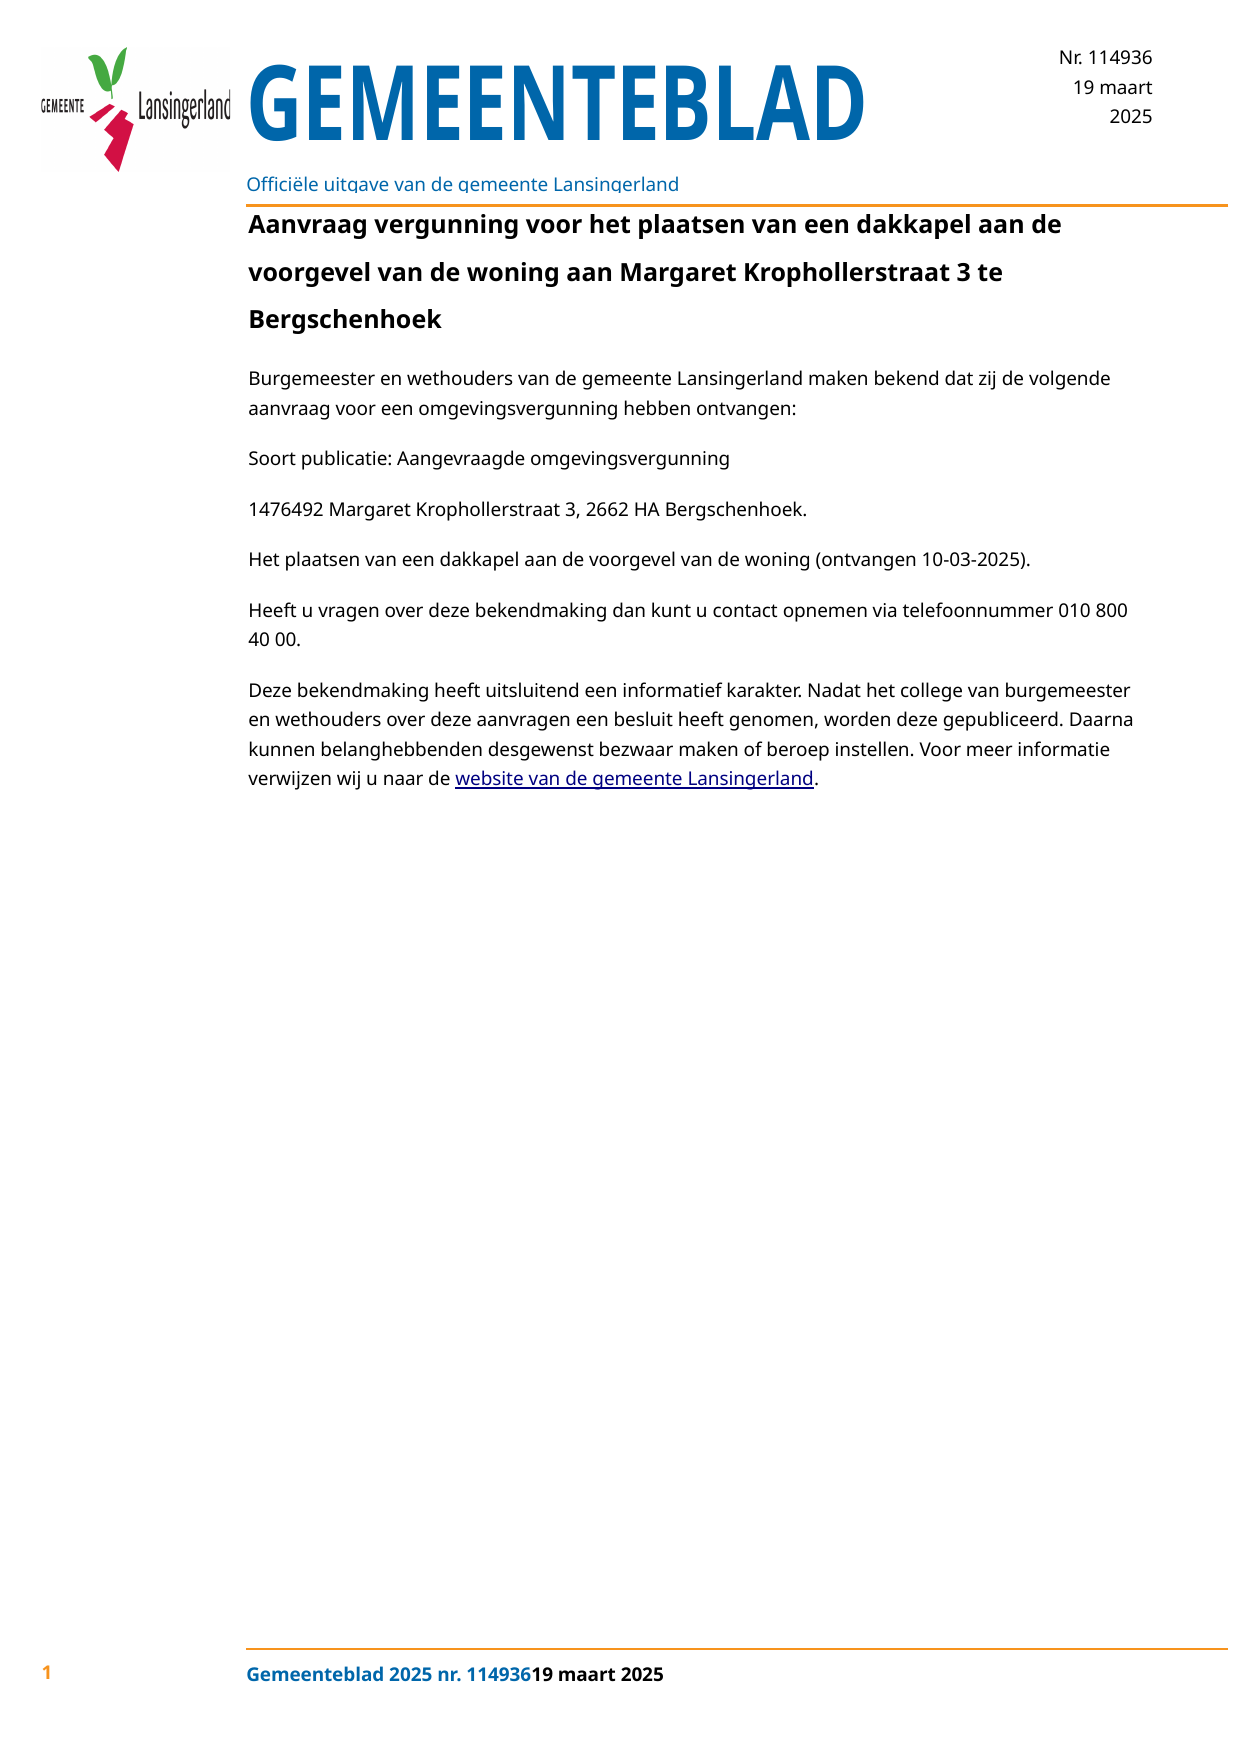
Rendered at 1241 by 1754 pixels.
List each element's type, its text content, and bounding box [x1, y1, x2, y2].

text 1476492 Margaret Krophollerstraat 3, 2662 HA Bergschenhoek. [248, 496, 1152, 522]
text Burgemeester en wethouders van de gemeente Lansingerland maken bekend dat zij de volgende aanvraag voor een omgevingsvergunning hebben ontvangen: [248, 366, 1152, 421]
text Deze bekendmaking heeft uitsluitend een informatief karakter. Nadat het college van burgemeester en wethouders over deze aanvragen een besluit heeft genomen, worden deze gepubliceerd. Daarna kunnen belanghebbenden desgewenst bezwaar maken of beroep instellen. Voor meer informatie verwijzen wij u naar de website van de gemeente Lansingerland. [248, 677, 1152, 791]
text Soort publicatie: Aangevraagde omgevingsvergunning [248, 446, 1152, 471]
text Het plaatsen van een dakkapel aan de voorgevel van de woning (ontvangen 10-03-2025). [248, 546, 1152, 572]
picture [41, 47, 231, 172]
text Aanvraag vergunning voor het plaatsen van een dakkapel aan de voorgevel van de woning aan Margaret Krophollerstraat 3 te Bergschenhoek [248, 207, 1152, 336]
text Heeft u vragen over deze bekendmaking dan kunt u contact opnemen via telefoonnummer 010 800 40 00. [248, 597, 1152, 652]
